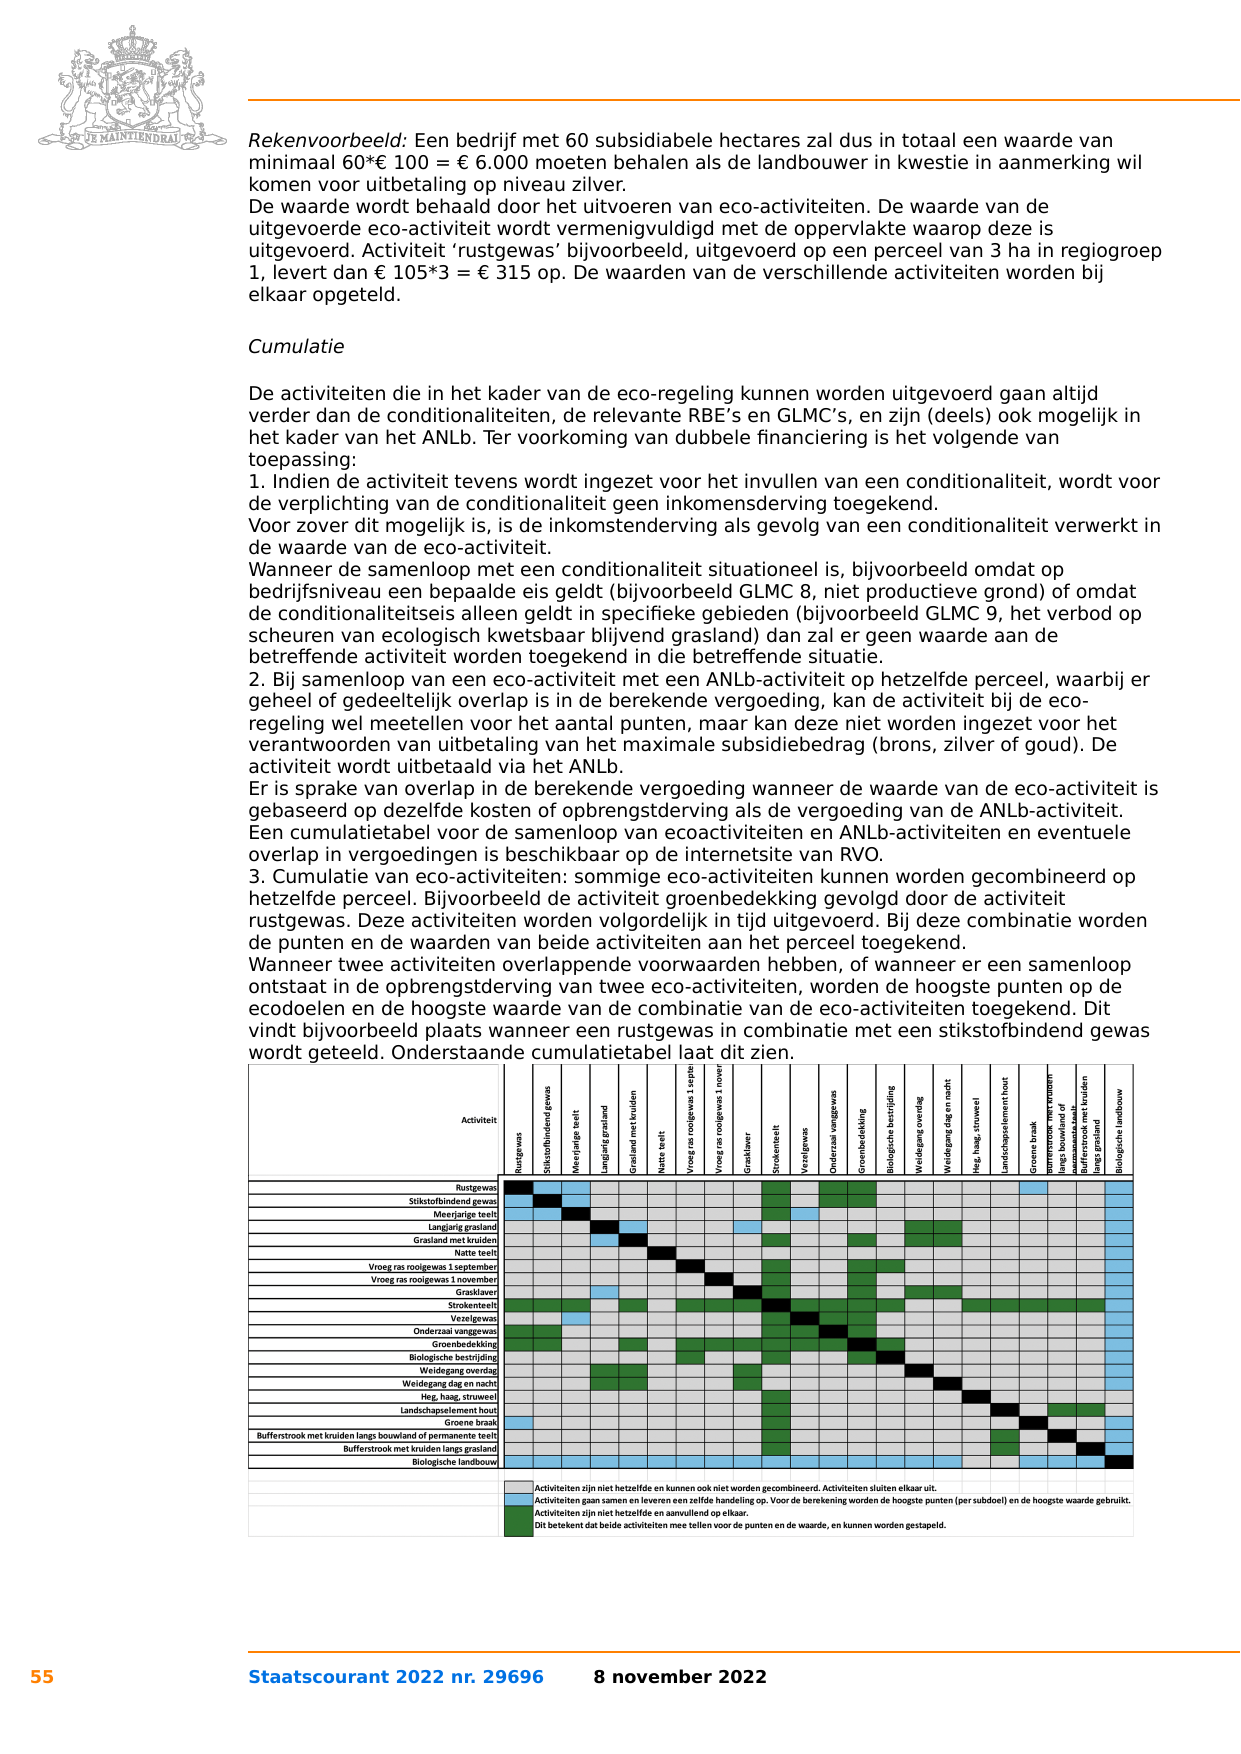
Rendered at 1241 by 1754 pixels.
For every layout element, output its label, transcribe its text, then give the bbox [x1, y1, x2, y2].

text Rekenvoorbeeld: Een bedrijf met 60 subsidiabele hectares zal dus in totaal een waarde van minimaal 60*€ 100 = € 6.000 moeten behalen als de landbouwer in kwestie in aanmerking wil komen voor uitbetaling op niveau zilver. [248, 130, 1163, 196]
text 2. Bij samenloop van een eco-activiteit met een ANLb-activiteit op hetzelfde perceel, waarbij er geheel of gedeeltelijk overlap is in de berekende vergoeding, kan de activiteit bij de eco-regeling wel meetellen voor het aantal punten, maar kan deze niet worden ingezet voor het verantwoorden van uitbetaling van het maximale subsidiebedrag (brons, zilver of goud). De activiteit wordt uitbetaald via het ANLb. [248, 668, 1163, 778]
text Een cumulatietabel voor de samenloop van ecoactiviteiten en ANLb-activiteiten en eventuele overlap in vergoedingen is beschikbaar op de internetsite van RVO. [248, 822, 1163, 866]
text 1. Indien de activiteit tevens wordt ingezet voor het invullen van een conditionaliteit, wordt voor de verplichting van de conditionaliteit geen inkomensderving toegekend. [248, 471, 1163, 514]
text De activiteiten die in het kader van de eco-regeling kunnen worden uitgevoerd gaan altijd verder dan de conditionaliteiten, de relevante RBE’s en GLMC’s, en zijn (deels) ook mogelijk in het kader van het ANLb. Ter voorkoming van dubbele financiering is het volgende van toepassing: [248, 383, 1163, 471]
text De waarde wordt behaald door het uitvoeren van eco-activiteiten. De waarde van de uitgevoerde eco-activiteit wordt vermenigvuldigd met de oppervlakte waarop deze is uitgevoerd. Activiteit ‘rustgewas’ bijvoorbeeld, uitgevoerd op een perceel van 3 ha in regiogroep 1, levert dan € 105*3 = € 315 op. De waarden van de verschillende activiteiten worden bij elkaar opgeteld. [248, 196, 1163, 306]
text Voor zover dit mogelijk is, is de inkomstenderving als gevolg van een conditionaliteit verwerkt in de waarde van de eco-activiteit. [248, 514, 1163, 558]
picture [248, 1064, 1134, 1537]
text Wanneer twee activiteiten overlappende voorwaarden hebben, of wanneer er een samenloop ontstaat in de opbrengstderving van twee eco-activiteiten, worden de hoogste punten op de ecodoelen en de hoogste waarde van de combinatie van de eco-activiteiten toegekend. Dit vindt bijvoorbeeld plaats wanneer een rustgewas in combinatie met een stikstofbindend gewas wordt geteeld. Onderstaande cumulatietabel laat dit zien. [248, 954, 1163, 1536]
picture [38, 25, 227, 150]
text Er is sprake van overlap in de berekende vergoeding wanneer de waarde van de eco-activiteit is gebaseerd op dezelfde kosten of opbrengstderving als de vergoeding van de ANLb-activiteit. [248, 778, 1163, 822]
text 3. Cumulatie van eco-activiteiten: sommige eco-activiteiten kunnen worden gecombineerd op hetzelfde perceel. Bijvoorbeeld de activiteit groenbedekking gevolgd door de activiteit rustgewas. Deze activiteiten worden volgordelijk in tijd uitgevoerd. Bij deze combinatie worden de punten en de waarden van beide activiteiten aan het perceel toegekend. [248, 866, 1163, 954]
subtitle Cumulatie [248, 336, 1163, 358]
text Wanneer de samenloop met een conditionaliteit situationeel is, bijvoorbeeld omdat op bedrijfsniveau een bepaalde eis geldt (bijvoorbeeld GLMC 8, niet productieve grond) of omdat de conditionaliteitseis alleen geldt in specifieke gebieden (bijvoorbeeld GLMC 9, het verbod op scheuren van ecologisch kwetsbaar blijvend grasland) dan zal er geen waarde aan de betreffende activiteit worden toegekend in die betreffende situatie. [248, 558, 1163, 668]
